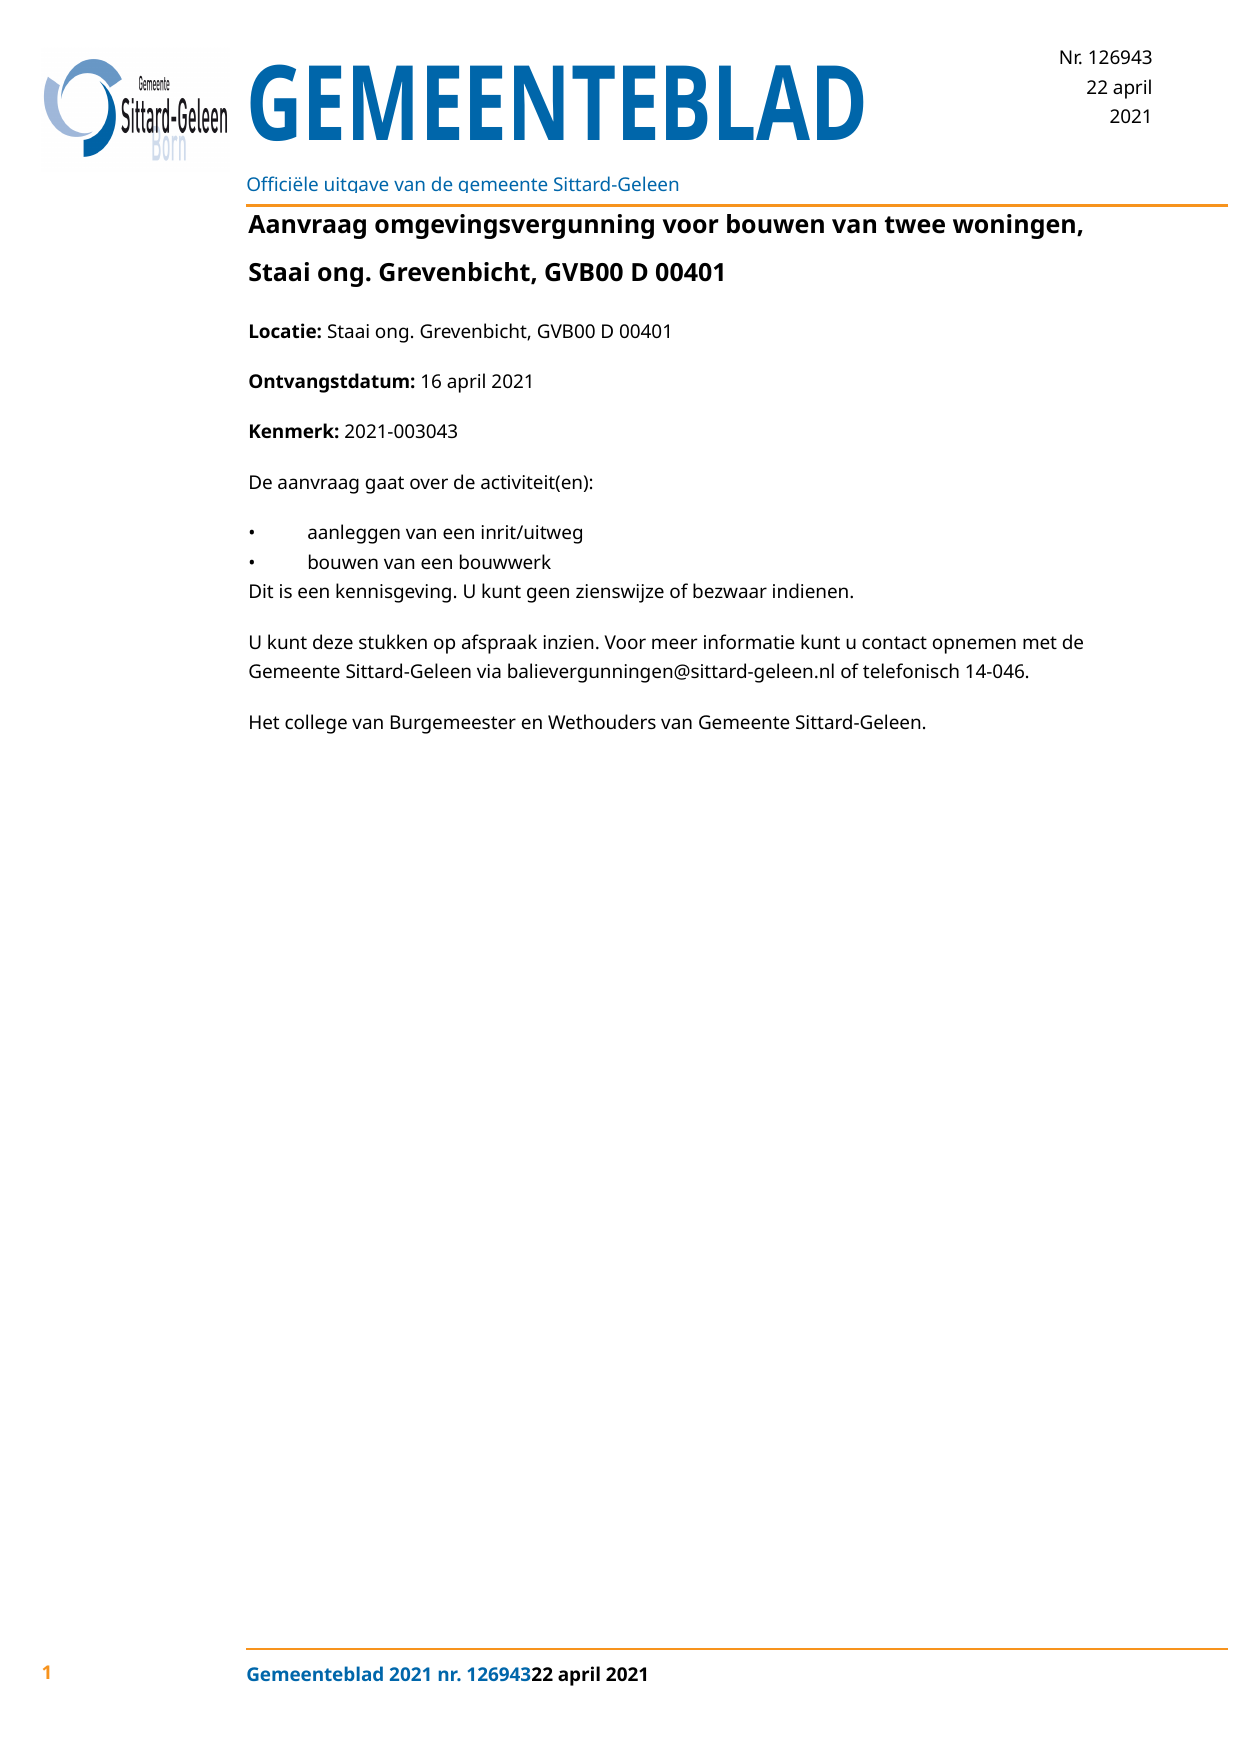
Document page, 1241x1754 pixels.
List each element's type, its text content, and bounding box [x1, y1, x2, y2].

text Kenmerk: 2021-003043 [248, 419, 1152, 444]
text De aanvraag gaat over de activiteit(en): [248, 469, 1152, 495]
text U kunt deze stukken op afspraak inzien. Voor meer informatie kunt u contact opnemen met de Gemeente Sittard-Geleen via balievergunningen@sittard-geleen.nl of telefonisch 14-046. [248, 629, 1152, 684]
list bouwen van een bouwwerk [248, 549, 1152, 575]
text Het college van Burgemeester en Wethouders van Gemeente Sittard-Geleen. [248, 709, 1152, 735]
text Locatie: Staai ong. Grevenbicht, GVB00 D 00401 [248, 318, 1152, 344]
text Aanvraag omgevingsvergunning voor bouwen van twee woningen, Staai ong. Grevenbicht, GVB00 D 00401 [248, 207, 1152, 288]
picture [41, 47, 231, 172]
list aanleggen van een inrit/uitweg [248, 519, 1152, 545]
text Ontvangstdatum: 16 april 2021 [248, 368, 1152, 394]
text Dit is een kennisgeving. U kunt geen zienswijze of bezwaar indienen. [248, 579, 1152, 604]
